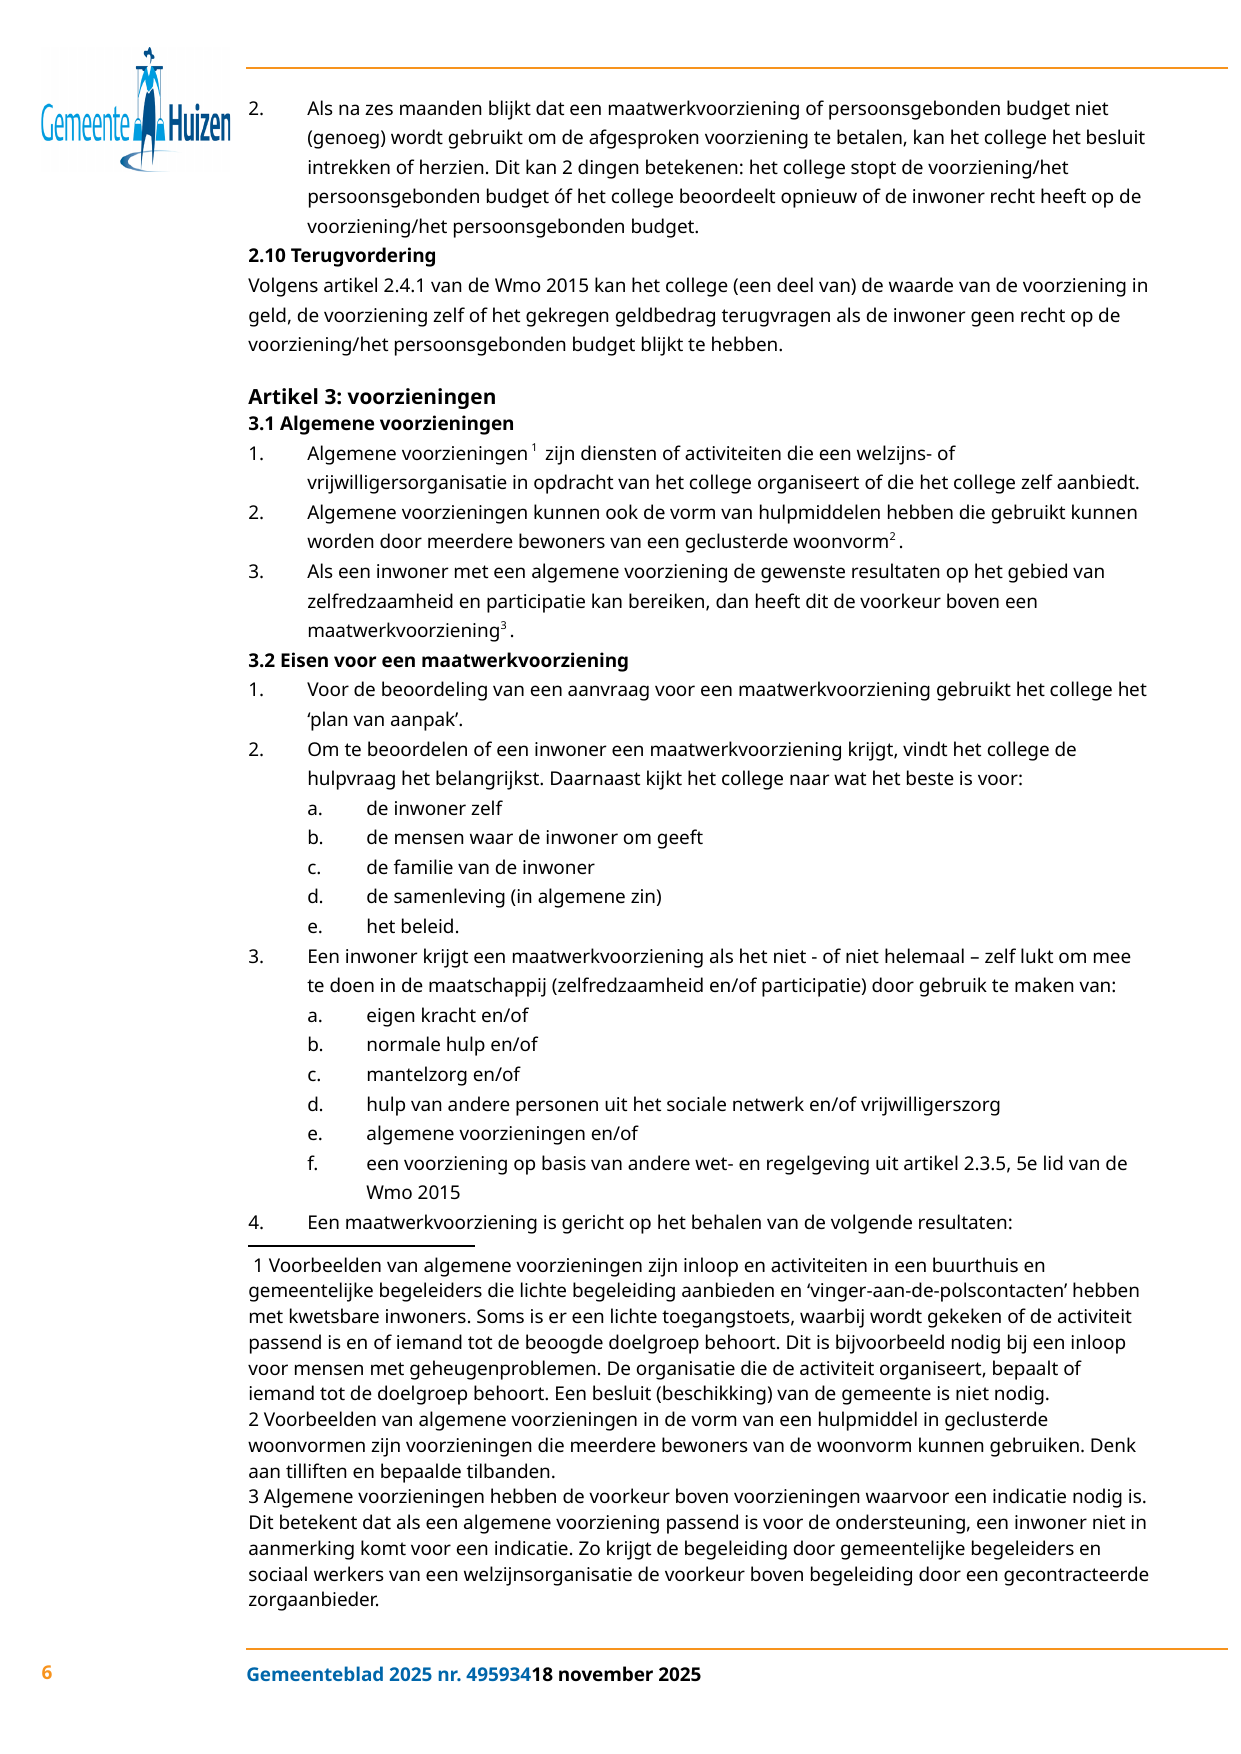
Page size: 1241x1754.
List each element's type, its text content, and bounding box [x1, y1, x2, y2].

text Volgens artikel 2.4.1 van de Wmo 2015 kan het college (een deel van) de waarde van de voorziening in geld, de voorziening zelf of het gekregen geldbedrag terugvragen als de inwoner geen recht op de voorziening/het persoonsgebonden budget blijkt te hebben. [248, 272, 1152, 357]
list Een inwoner krijgt een maatwerkvoorziening als het niet - of niet helemaal – zelf lukt om mee te doen in de maatschappij (zelfredzaamheid en/of participatie) door gebruik te maken van: [248, 943, 1152, 998]
list Een maatwerkvoorziening is gericht op het behalen van de volgende resultaten: [248, 1209, 1152, 1235]
text 2.10 Terugvordering [248, 243, 1152, 268]
list Algemene voorzieningen kunnen ook de vorm van hulpmiddelen hebben die gebruikt kunnen worden door meerdere bewoners van een geclusterde woonvorm. [248, 499, 1152, 554]
list mantelzorg en/of [307, 1061, 1152, 1087]
list Als na zes maanden blijkt dat een maatwerkvoorziening of persoonsgebonden budget niet (genoeg) wordt gebruikt om de afgesproken voorziening te betalen, kan het college het besluit intrekken of herzien. Dit kan 2 dingen betekenen: het college stopt de voorziening/het persoonsgebonden budget óf het college beoordeelt opnieuw of de inwoner recht heeft op de voorziening/het persoonsgebonden budget. [248, 95, 1152, 239]
text Artikel 3: voorzieningen [248, 382, 1152, 410]
list normale hulp en/of [307, 1032, 1152, 1057]
picture [41, 47, 231, 172]
text 3.1 Algemene voorzieningen [248, 410, 1152, 436]
list Algemene voorzieningen hebben de voorkeur boven voorzieningen waarvoor een indicatie nodig is. Dit betekent dat als een algemene voorziening passend is voor de ondersteuning, een inwoner niet in aanmerking komt voor een indicatie. Zo krijgt de begeleiding door gemeentelijke begeleiders en sociaal werkers van een welzijnsorganisatie de voorkeur boven begeleiding door een gecontracteerde zorgaanbieder. [248, 1483, 1152, 1612]
list Voorbeelden van algemene voorzieningen zijn inloop en activiteiten in een buurthuis en gemeentelijke begeleiders die lichte begeleiding aanbieden en ‘vinger-aan-de-polscontacten’ hebben met kwetsbare inwoners. Soms is er een lichte toegangstoets, waarbij wordt gekeken of de activiteit passend is en of iemand tot de beoogde doelgroep behoort. Dit is bijvoorbeeld nodig bij een inloop voor mensen met geheugenproblemen. De organisatie die de activiteit organiseert, bepaalt of iemand tot de doelgroep behoort. Een besluit (beschikking) van de gemeente is niet nodig. [248, 1252, 1152, 1406]
list het beleid. [307, 913, 1152, 939]
list Voor de beoordeling van een aanvraag voor een maatwerkvoorziening gebruikt het college het ‘plan van aanpak’. [248, 677, 1152, 732]
list hulp van andere personen uit het sociale netwerk en/of vrijwilligerszorg [307, 1091, 1152, 1116]
list de inwoner zelf [307, 795, 1152, 821]
list een voorziening op basis van andere wet- en regelgeving uit artikel 2.3.5, 5e lid van de Wmo 2015 [307, 1150, 1152, 1205]
list de samenleving (in algemene zin) [307, 884, 1152, 909]
list Algemene voorzieningen zijn diensten of activiteiten die een welzijns- of vrijwilligersorganisatie in opdracht van het college organiseert of die het college zelf aanbiedt. [248, 440, 1152, 495]
list Om te beoordelen of een inwoner een maatwerkvoorziening krijgt, vindt het college de hulpvraag het belangrijkst. Daarnaast kijkt het college naar wat het beste is voor: [248, 736, 1152, 791]
list de mensen waar de inwoner om geeft [307, 824, 1152, 850]
list Als een inwoner met een algemene voorziening de gewenste resultaten op het gebied van zelfredzaamheid en participatie kan bereiken, dan heeft dit de voorkeur boven een maatwerkvoorziening. [248, 558, 1152, 643]
list Voorbeelden van algemene voorzieningen in de vorm van een hulpmiddel in geclusterde woonvormen zijn voorzieningen die meerdere bewoners van de woonvorm kunnen gebruiken. Denk aan tilliften en bepaalde tilbanden. [248, 1406, 1152, 1483]
list algemene voorzieningen en/of [307, 1120, 1152, 1146]
list de familie van de inwoner [307, 854, 1152, 880]
list eigen kracht en/of [307, 1002, 1152, 1028]
text 3.2 Eisen voor een maatwerkvoorziening [248, 647, 1152, 673]
